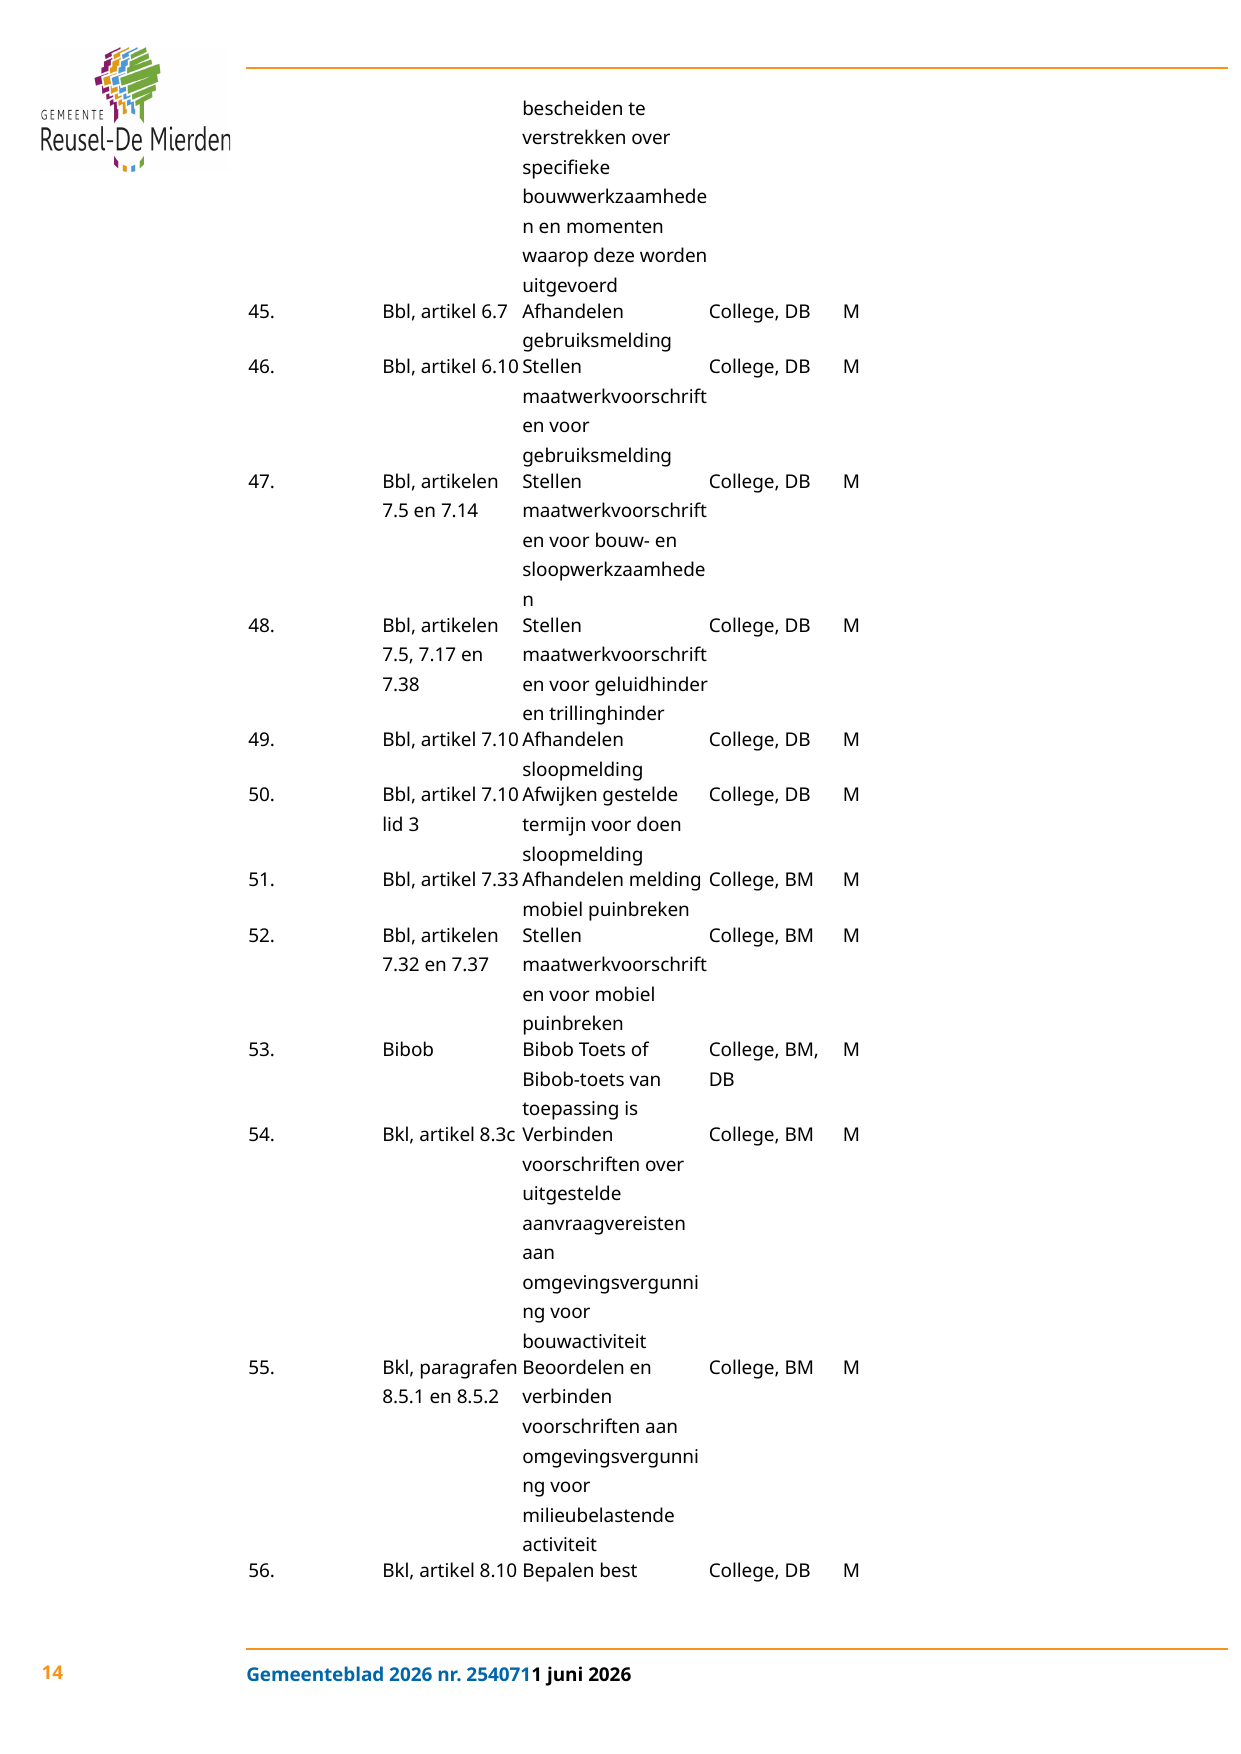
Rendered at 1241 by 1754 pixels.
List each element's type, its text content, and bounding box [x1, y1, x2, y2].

table_cell [977, 726, 1152, 782]
table_cell [248, 922, 382, 1036]
table_cell College, DB [709, 1557, 843, 1583]
table_cell [977, 782, 1152, 867]
table_cell Afhandelen melding mobiel puinbreken [522, 867, 708, 922]
table_cell [977, 612, 1152, 726]
table_cell College, BM [709, 1121, 843, 1354]
table_cell Stellen maatwerkvoorschriften voor mobiel puinbreken [522, 922, 708, 1036]
table_cell Bbl, artikel 7.10 [382, 726, 522, 782]
table_cell M [843, 782, 977, 867]
table_cell [977, 298, 1152, 353]
table_cell Bibob [382, 1036, 522, 1121]
table_cell [977, 1121, 1152, 1354]
table_cell Bkl, artikel 8.10 [382, 1557, 522, 1583]
table_cell Bbl, artikel 7.10 lid 3 [382, 782, 522, 867]
table_cell [977, 922, 1152, 1036]
table_cell [248, 298, 382, 353]
table_cell Afwijken gestelde termijn voor doen sloopmelding [522, 782, 708, 867]
table_cell [248, 782, 382, 867]
table_cell College, DB [709, 468, 843, 612]
table_cell College, DB [709, 353, 843, 468]
table_cell Beoordelen en verbinden voorschriften aan omgevingsvergunning voor milieubelastende activiteit [522, 1354, 708, 1557]
table_cell [248, 1036, 382, 1121]
table_cell Verbinden voorschriften over uitgestelde aanvraagvereisten aan omgevingsvergunning voor bouwactiviteit [522, 1121, 708, 1354]
table_cell M [843, 1354, 977, 1557]
table_cell [977, 468, 1152, 612]
table_cell Afhandelen sloopmelding [522, 726, 708, 782]
table_cell Bkl, artikel 8.3c [382, 1121, 522, 1354]
table_cell M [843, 867, 977, 922]
table_cell College, DB [709, 298, 843, 353]
table_cell College, BM [709, 922, 843, 1036]
table_cell College, BM [709, 1354, 843, 1557]
table_cell [248, 95, 382, 298]
table_cell [248, 1557, 382, 1583]
table_cell [977, 95, 1152, 298]
table_cell Bbl, artikel 6.7 [382, 298, 522, 353]
table_cell [977, 1036, 1152, 1121]
table_cell M [843, 612, 977, 726]
table_cell Bbl, artikelen 7.5, 7.17 en 7.38 [382, 612, 522, 726]
table_cell [248, 1354, 382, 1557]
table_cell [248, 468, 382, 612]
table_cell [248, 1121, 382, 1354]
table_cell Bbl, artikelen 7.32 en 7.37 [382, 922, 522, 1036]
table_cell [248, 612, 382, 726]
table_cell [977, 353, 1152, 468]
table_cell Bepalen best [522, 1557, 708, 1583]
table_cell M [843, 1121, 977, 1354]
table_cell M [843, 353, 977, 468]
table_cell [248, 353, 382, 468]
table_cell Bibob Toets of Bibob-toets van toepassing is [522, 1036, 708, 1121]
table_cell College, DB [709, 612, 843, 726]
table_cell [977, 1557, 1152, 1583]
table_cell Bbl, artikel 6.10 [382, 353, 522, 468]
table_cell College, DB [709, 782, 843, 867]
table_cell M [843, 1036, 977, 1121]
table_cell M [843, 298, 977, 353]
picture [41, 47, 231, 172]
table_cell [977, 1354, 1152, 1557]
table_cell Stellen maatwerkvoorschriften voor gebruiksmelding [522, 353, 708, 468]
table_cell College, DB [709, 726, 843, 782]
table_cell Bbl, artikelen 7.5 en 7.14 [382, 468, 522, 612]
table_cell M [843, 468, 977, 612]
table_cell bescheiden te verstrekken over specifieke bouwwerkzaamheden en momenten waarop deze worden uitgevoerd [522, 95, 708, 298]
table_cell [382, 95, 522, 298]
table_cell M [843, 922, 977, 1036]
table_cell Bbl, artikel 7.33 [382, 867, 522, 922]
table_cell Bkl, paragrafen 8.5.1 en 8.5.2 [382, 1354, 522, 1557]
table_cell [843, 95, 977, 298]
table_cell College, BM, DB [709, 1036, 843, 1121]
table_cell [709, 95, 843, 298]
table_cell Afhandelen gebruiksmelding [522, 298, 708, 353]
table_cell College, BM [709, 867, 843, 922]
table_cell [977, 867, 1152, 922]
table_cell [248, 867, 382, 922]
table_cell Stellen maatwerkvoorschriften voor geluidhinder en trillinghinder [522, 612, 708, 726]
table_cell Stellen maatwerkvoorschriften voor bouw- en sloopwerkzaamheden [522, 468, 708, 612]
table_cell M [843, 726, 977, 782]
table_cell [248, 726, 382, 782]
table_cell M [843, 1557, 977, 1583]
